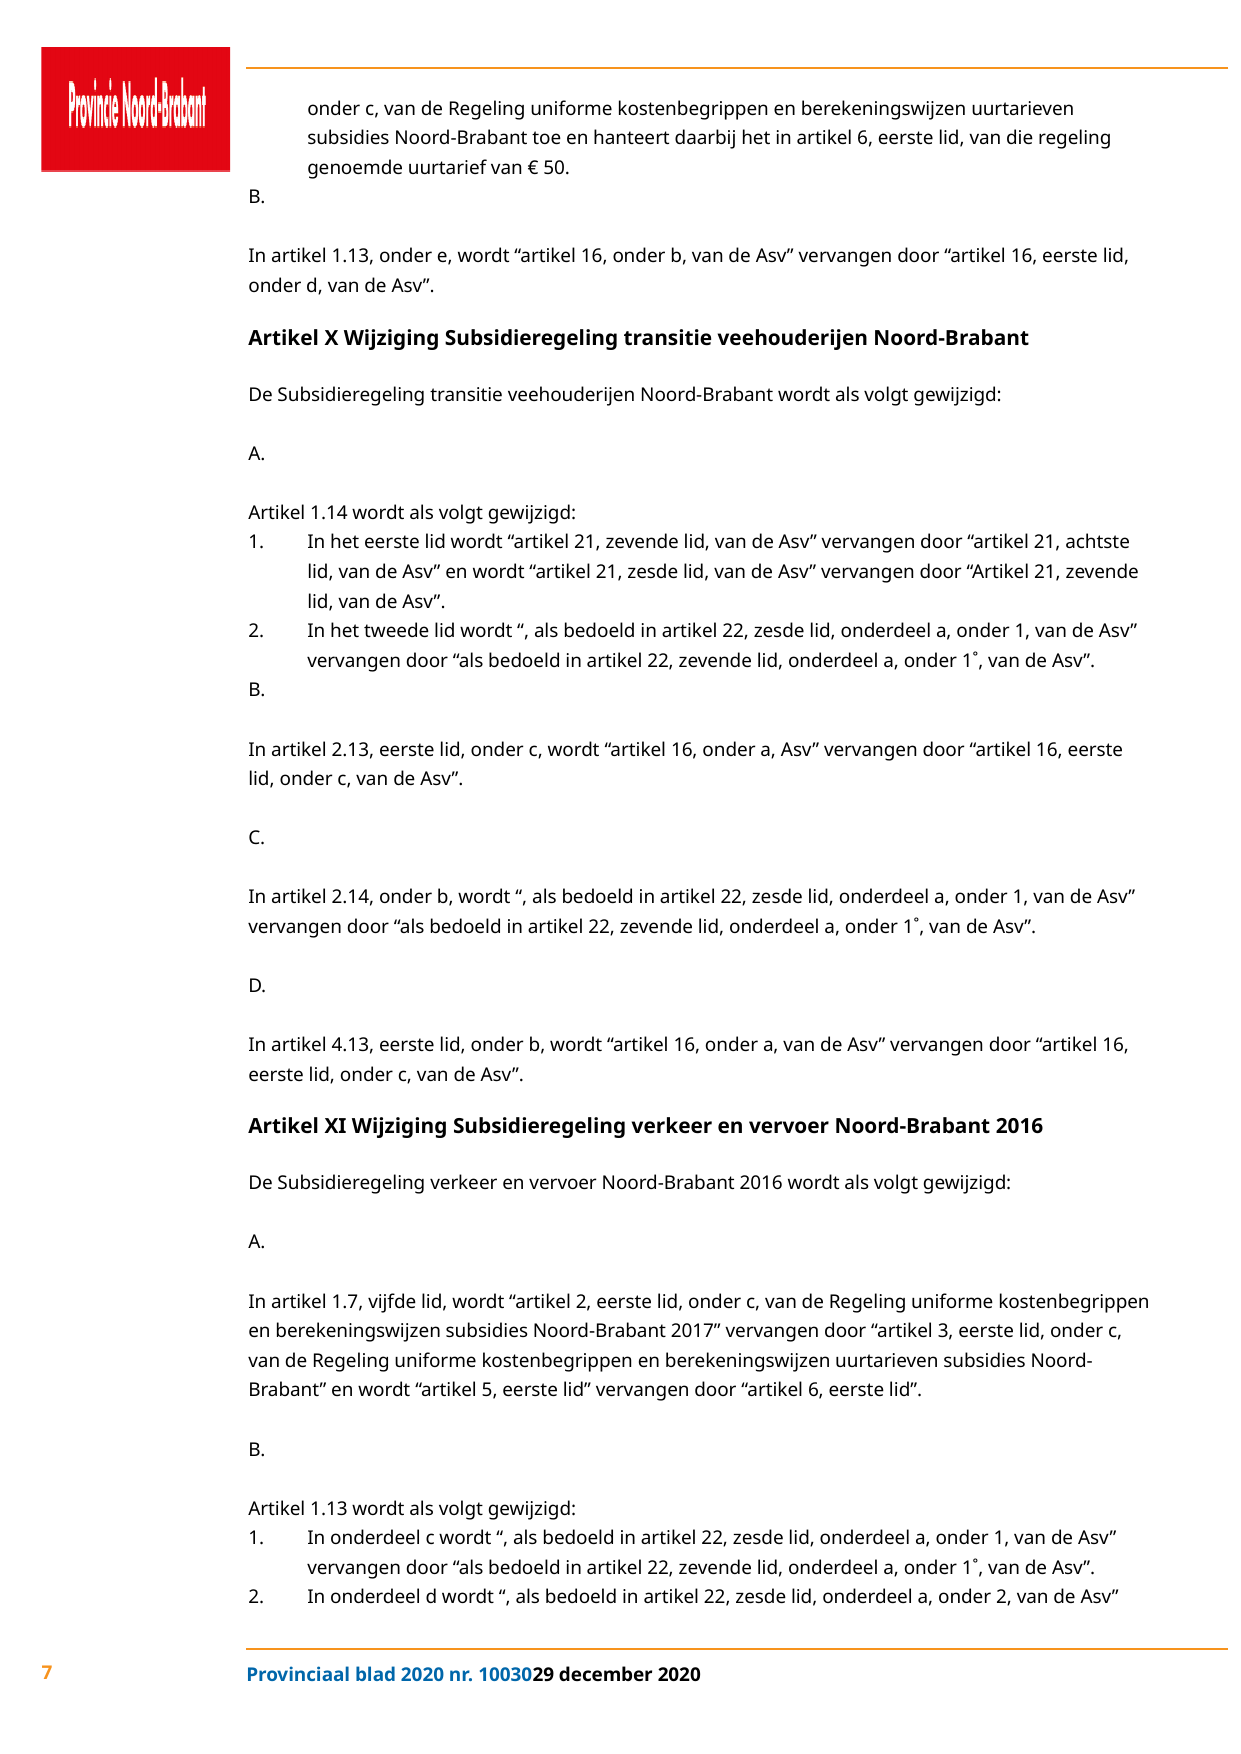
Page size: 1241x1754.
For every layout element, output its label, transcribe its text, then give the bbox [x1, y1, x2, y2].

text Artikel 1.13 wordt als volgt gewijzigd: [248, 1495, 1152, 1521]
list onder c, van de Regeling uniforme kostenbegrippen en berekeningswijzen uurtarieven subsidies Noord-Brabant toe en hanteert daarbij het in artikel 6, eerste lid, van die regeling genoemde uurtarief van € 50. [248, 95, 1152, 180]
text A. [248, 440, 1152, 466]
text De Subsidieregeling transitie veehouderijen Noord-Brabant wordt als volgt gewijzigd: [248, 381, 1152, 406]
list In onderdeel c wordt “, als bedoeld in artikel 22, zesde lid, onderdeel a, onder 1, van de Asv” vervangen door “als bedoeld in artikel 22, zevende lid, onderdeel a, onder 1˚, van de Asv”. [248, 1524, 1152, 1580]
text In artikel 2.14, onder b, wordt “, als bedoeld in artikel 22, zesde lid, onderdeel a, onder 1, van de Asv” vervangen door “als bedoeld in artikel 22, zevende lid, onderdeel a, onder 1˚, van de Asv”. [248, 884, 1152, 939]
text De Subsidieregeling verkeer en vervoer Noord-Brabant 2016 wordt als volgt gewijzigd: [248, 1169, 1152, 1195]
picture [41, 47, 231, 172]
text Artikel 1.14 wordt als volgt gewijzigd: [248, 499, 1152, 525]
list In het tweede lid wordt “, als bedoeld in artikel 22, zesde lid, onderdeel a, onder 1, van de Asv” vervangen door “als bedoeld in artikel 22, zevende lid, onderdeel a, onder 1˚, van de Asv”. [248, 617, 1152, 673]
text B. [248, 1436, 1152, 1462]
text In artikel 4.13, eerste lid, onder b, wordt “artikel 16, onder a, van de Asv” vervangen door “artikel 16, eerste lid, onder c, van de Asv”. [248, 1032, 1152, 1087]
text B. [248, 677, 1152, 702]
text Artikel XI Wijziging Subsidieregeling verkeer en vervoer Noord-Brabant 2016 [248, 1112, 1152, 1140]
list In onderdeel d wordt “, als bedoeld in artikel 22, zesde lid, onderdeel a, onder 2, van de Asv” [248, 1584, 1152, 1609]
text B. [248, 183, 1152, 209]
text C. [248, 824, 1152, 850]
text In artikel 1.13, onder e, wordt “artikel 16, onder b, van de Asv” vervangen door “artikel 16, eerste lid, onder d, van de Asv”. [248, 243, 1152, 298]
text In artikel 1.7, vijfde lid, wordt “artikel 2, eerste lid, onder c, van de Regeling uniforme kostenbegrippen en berekeningswijzen subsidies Noord-Brabant 2017” vervangen door “artikel 3, eerste lid, onder c, van de Regeling uniforme kostenbegrippen en berekeningswijzen uurtarieven subsidies Noord-Brabant” en wordt “artikel 5, eerste lid” vervangen door “artikel 6, eerste lid”. [248, 1288, 1152, 1402]
text A. [248, 1229, 1152, 1254]
text In artikel 2.13, eerste lid, onder c, wordt “artikel 16, onder a, Asv” vervangen door “artikel 16, eerste lid, onder c, van de Asv”. [248, 736, 1152, 791]
text D. [248, 972, 1152, 998]
list In het eerste lid wordt “artikel 21, zevende lid, van de Asv” vervangen door “artikel 21, achtste lid, van de Asv” en wordt “artikel 21, zesde lid, van de Asv” vervangen door “Artikel 21, zevende lid, van de Asv”. [248, 529, 1152, 613]
text Artikel X Wijziging Subsidieregeling transitie veehouderijen Noord-Brabant [248, 323, 1152, 351]
